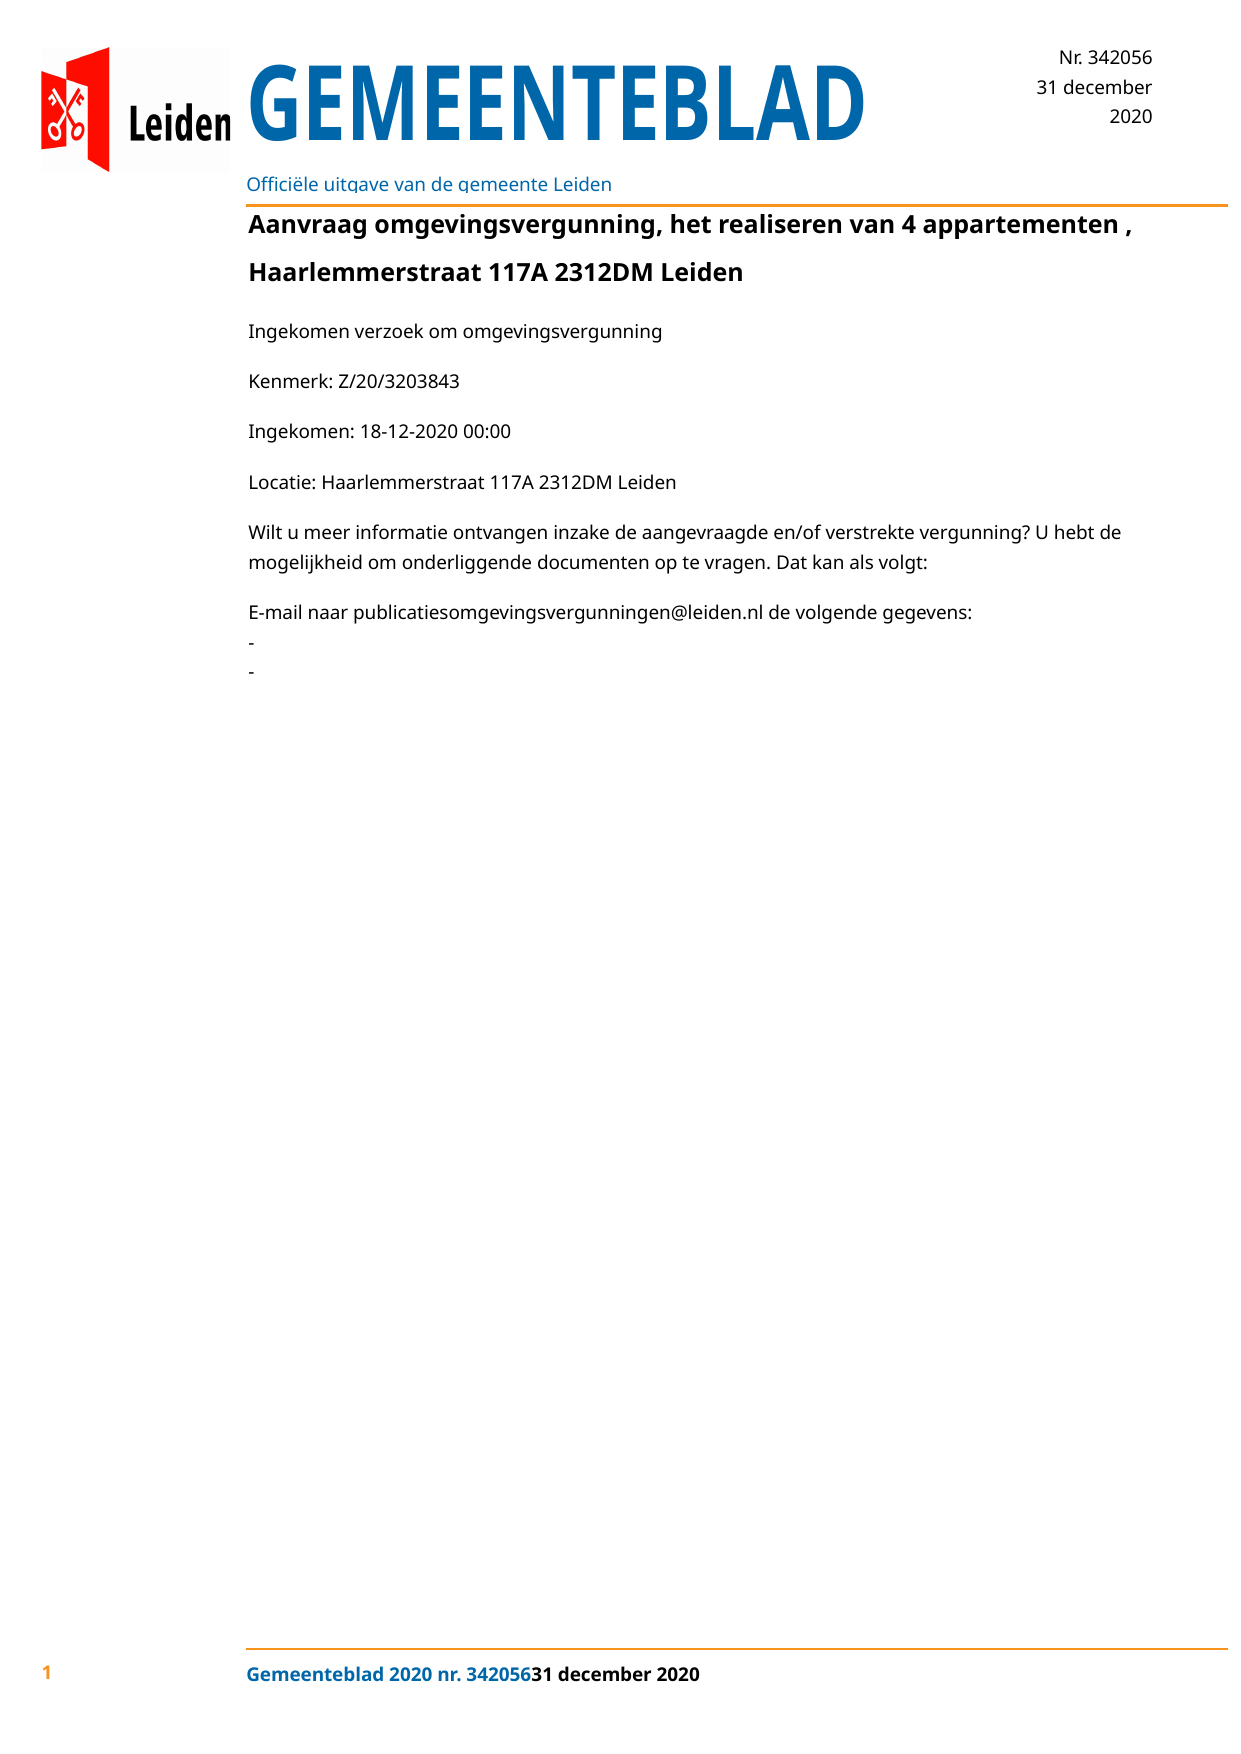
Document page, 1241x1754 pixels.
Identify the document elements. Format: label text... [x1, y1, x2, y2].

text Locatie: Haarlemmerstraat 117A 2312DM Leiden [248, 469, 1152, 495]
picture [41, 47, 231, 172]
text Wilt u meer informatie ontvangen inzake de aangevraagde en/of verstrekte vergunning? U hebt de mogelijkheid om onderliggende documenten op te vragen. Dat kan als volgt: [248, 519, 1152, 575]
text Ingekomen verzoek om omgevingsvergunning [248, 318, 1152, 344]
text Ingekomen: 18-12-2020 00:00 [248, 419, 1152, 444]
text E-mail naar publicatiesomgevingsvergunningen@leiden.nl de volgende gegevens: [248, 599, 1152, 625]
text Aanvraag omgevingsvergunning, het realiseren van 4 appartementen , Haarlemmerstraat 117A 2312DM Leiden [248, 207, 1152, 288]
text Kenmerk: Z/20/3203843 [248, 368, 1152, 394]
